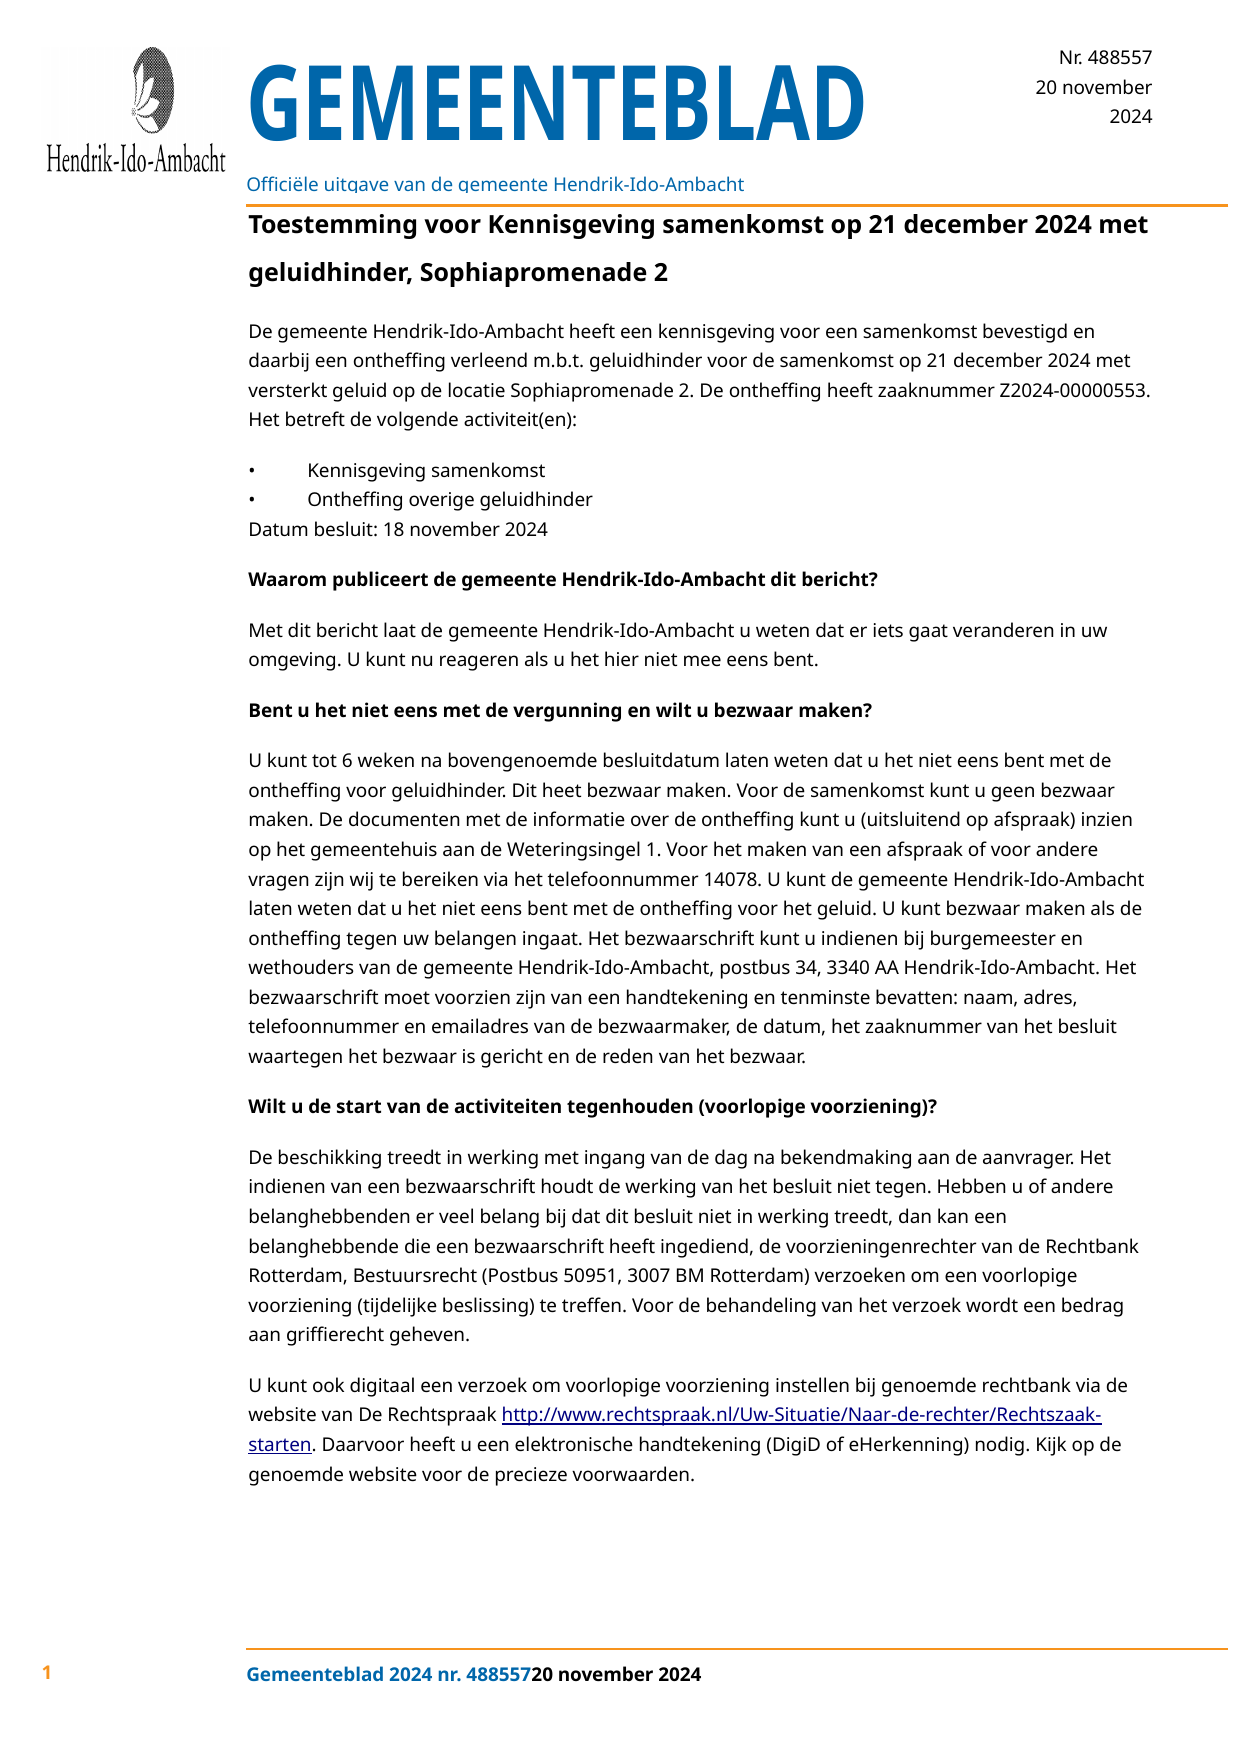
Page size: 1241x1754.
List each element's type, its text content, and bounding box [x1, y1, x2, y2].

text Wilt u de start van de activiteiten tegenhouden (voorlopige voorziening)? [248, 1094, 1152, 1119]
text De gemeente Hendrik-Ido-Ambacht heeft een kennisgeving voor een samenkomst bevestigd en daarbij een ontheffing verleend m.b.t. geluidhinder voor de samenkomst op 21 december 2024 met versterkt geluid op de locatie Sophiapromenade 2. De ontheffing heeft zaaknummer Z2024-00000553. Het betreft de volgende activiteit(en): [248, 318, 1152, 432]
text De beschikking treedt in werking met ingang van de dag na bekendmaking aan de aanvrager. Het indienen van een bezwaarschrift houdt de werking van het besluit niet tegen. Hebben u of andere belanghebbenden er veel belang bij dat dit besluit niet in werking treedt, dan kan een belanghebbende die een bezwaarschrift heeft ingediend, de voorzieningenrechter van de Rechtbank Rotterdam, Bestuursrecht (Postbus 50951, 3007 BM Rotterdam) verzoeken om een voorlopige voorziening (tijdelijke beslissing) te treffen. Voor de behandeling van het verzoek wordt een bedrag aan griffierecht geheven. [248, 1144, 1152, 1347]
picture [41, 47, 231, 172]
list Ontheffing overige geluidhinder [248, 487, 1152, 512]
text U kunt tot 6 weken na bovengenoemde besluitdatum laten weten dat u het niet eens bent met de ontheffing voor geluidhinder. Dit heet bezwaar maken. Voor de samenkomst kunt u geen bezwaar maken. De documenten met de informatie over de ontheffing kunt u (uitsluitend op afspraak) inzien op het gemeentehuis aan de Weteringsingel 1. Voor het maken van een afspraak of voor andere vragen zijn wij te bereiken via het telefoonnummer 14078. U kunt de gemeente Hendrik-Ido-Ambacht laten weten dat u het niet eens bent met de ontheffing voor het geluid. U kunt bezwaar maken als de ontheffing tegen uw belangen ingaat. Het bezwaarschrift kunt u indienen bij burgemeester en wethouders van de gemeente Hendrik-Ido-Ambacht, postbus 34, 3340 AA Hendrik-Ido-Ambacht. Het bezwaarschrift moet voorzien zijn van een handtekening en tenminste bevatten: naam, adres, telefoonnummer en emailadres van de bezwaarmaker, de datum, het zaaknummer van het besluit waartegen het bezwaar is gericht en de reden van het bezwaar. [248, 747, 1152, 1069]
text Toestemming voor Kennisgeving samenkomst op 21 december 2024 met geluidhinder, Sophiapromenade 2 [248, 207, 1152, 288]
text Datum besluit: 18 november 2024 [248, 516, 1152, 542]
text Bent u het niet eens met de vergunning en wilt u bezwaar maken? [248, 697, 1152, 723]
list Kennisgeving samenkomst [248, 457, 1152, 483]
text U kunt ook digitaal een verzoek om voorlopige voorziening instellen bij genoemde rechtbank via de website van De Rechtspraak http://www.rechtspraak.nl/Uw-Situatie/Naar-de-rechter/Rechtszaak-starten. Daarvoor heeft u een elektronische handtekening (DigiD of eHerkenning) nodig. Kijk op de genoemde website voor de precieze voorwaarden. [248, 1372, 1152, 1487]
text Met dit bericht laat de gemeente Hendrik-Ido-Ambacht u weten dat er iets gaat veranderen in uw omgeving. U kunt nu reageren als u het hier niet mee eens bent. [248, 617, 1152, 672]
text Waarom publiceert de gemeente Hendrik-Ido-Ambacht dit bericht? [248, 567, 1152, 592]
